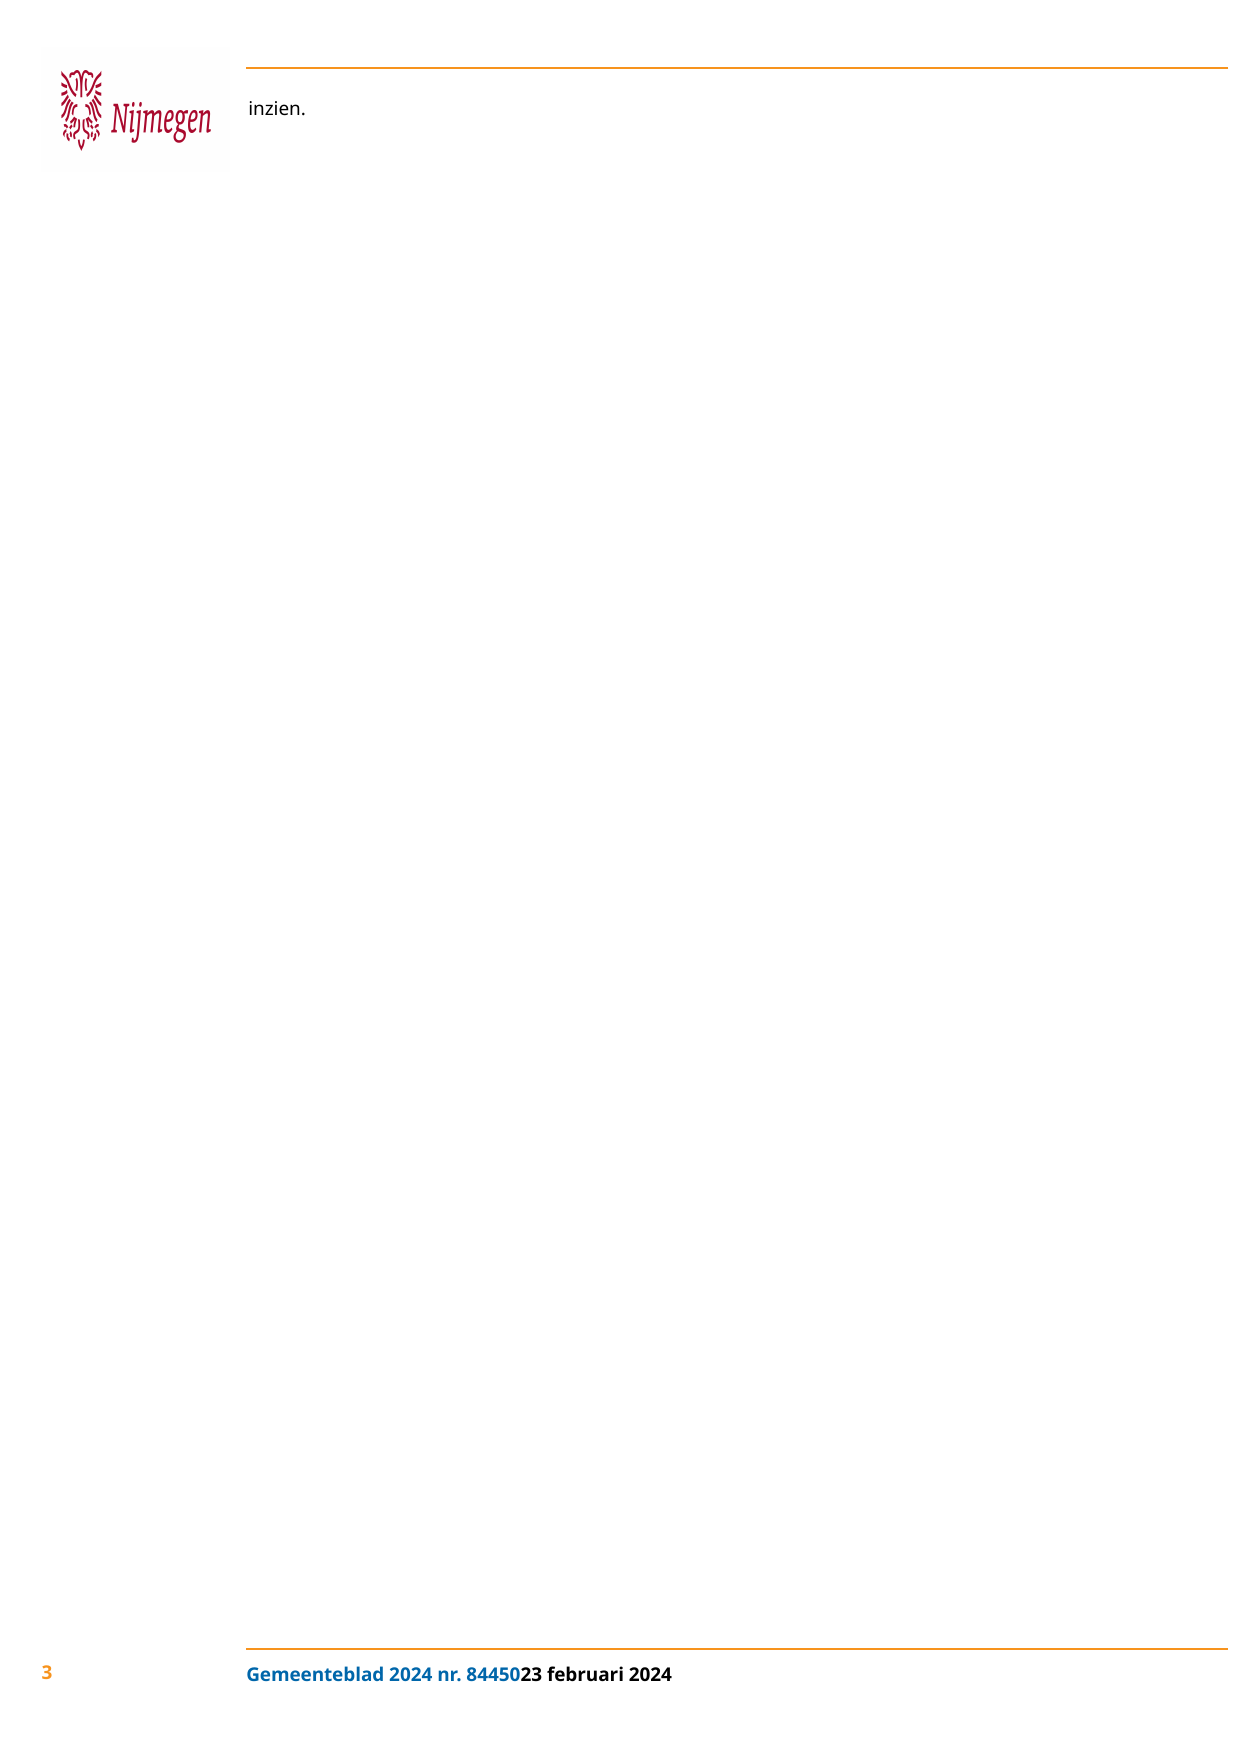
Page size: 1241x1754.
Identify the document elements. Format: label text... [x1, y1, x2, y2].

picture [41, 47, 231, 172]
text inzien. [248, 95, 1152, 121]
